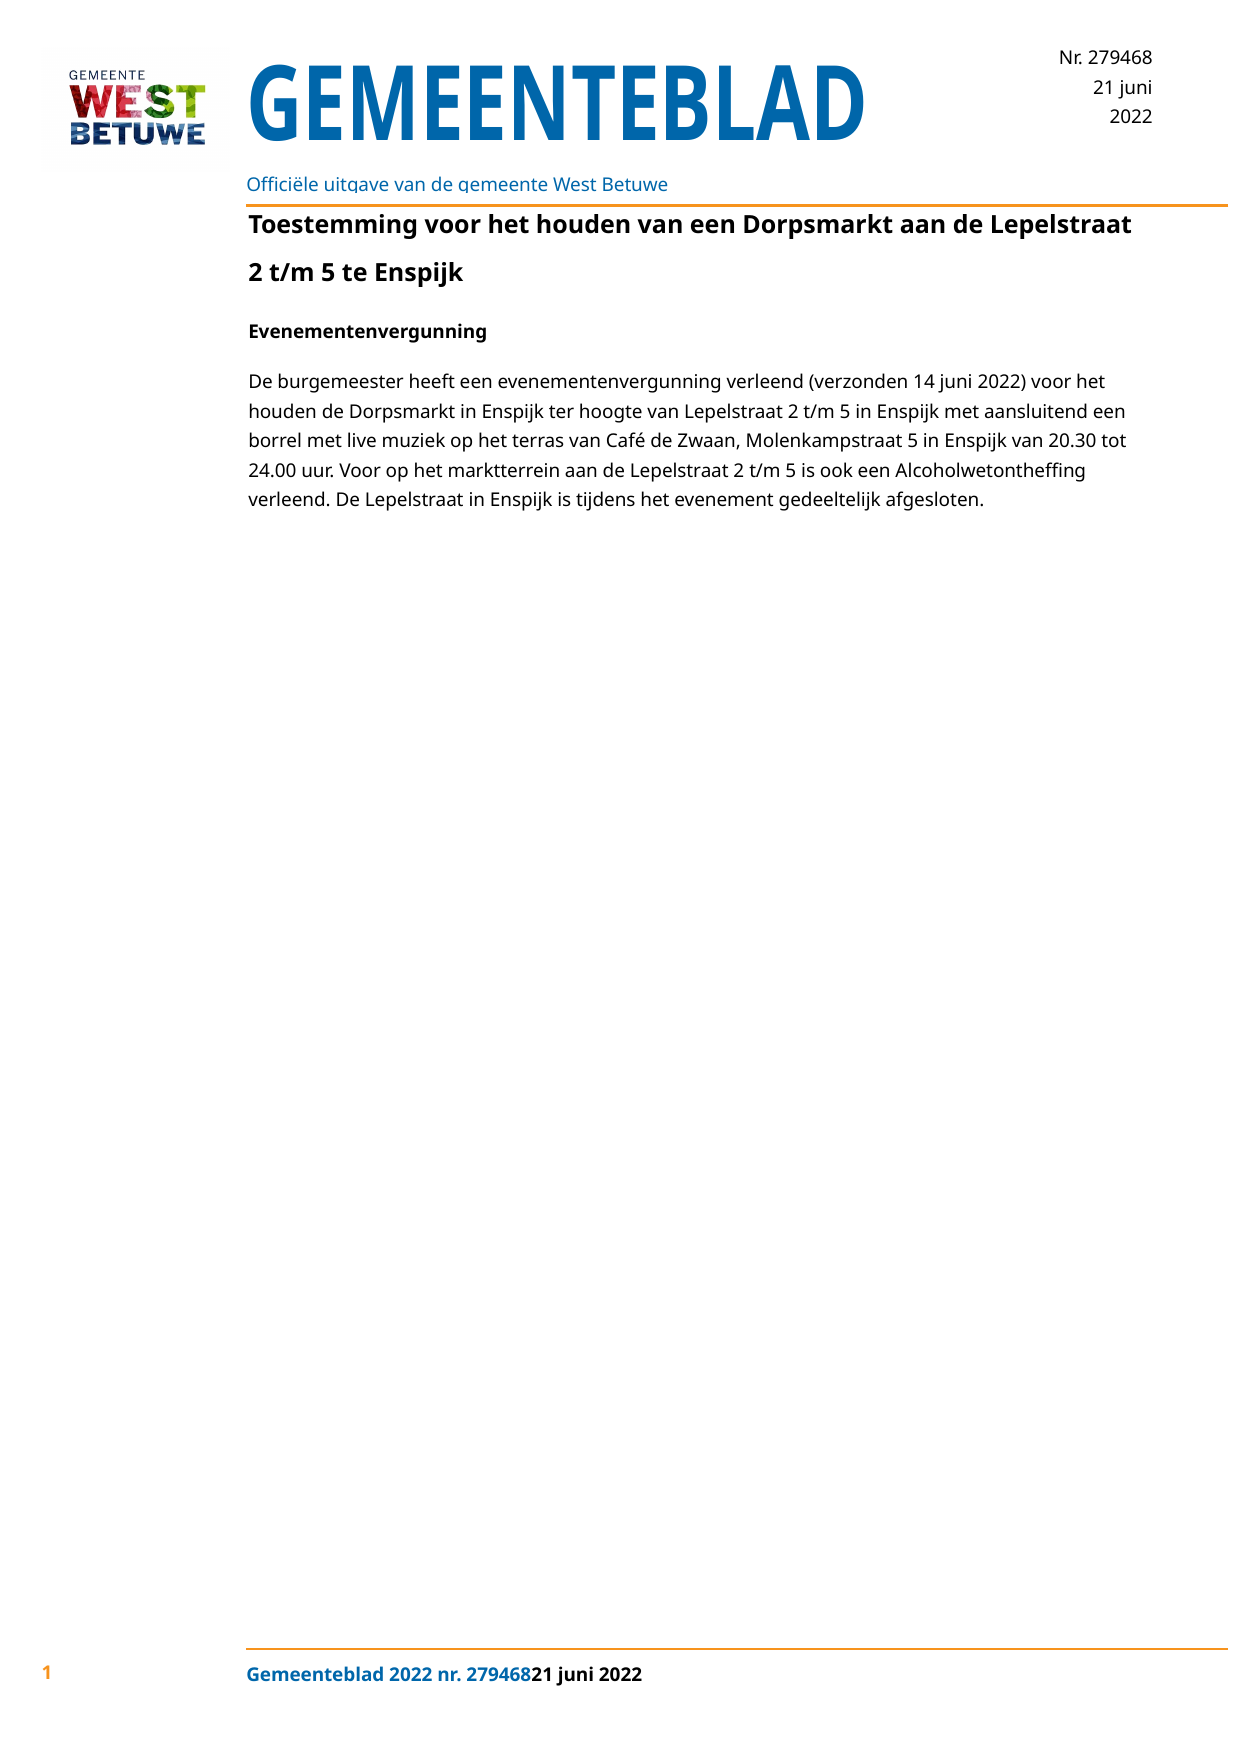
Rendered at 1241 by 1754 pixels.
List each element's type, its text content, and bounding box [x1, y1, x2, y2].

text Toestemming voor het houden van een Dorpsmarkt aan de Lepelstraat 2 t/m 5 te Enspijk [248, 207, 1152, 288]
text Evenementenvergunning [248, 318, 1152, 344]
picture [41, 47, 231, 172]
text De burgemeester heeft een evenementenvergunning verleend (verzonden 14 juni 2022) voor het houden de Dorpsmarkt in Enspijk ter hoogte van Lepelstraat 2 t/m 5 in Enspijk met aansluitend een borrel met live muziek op het terras van Café de Zwaan, Molenkampstraat 5 in Enspijk van 20.30 tot 24.00 uur. Voor op het marktterrein aan de Lepelstraat 2 t/m 5 is ook een Alcoholwetontheffing verleend. De Lepelstraat in Enspijk is tijdens het evenement gedeeltelijk afgesloten. [248, 368, 1152, 512]
